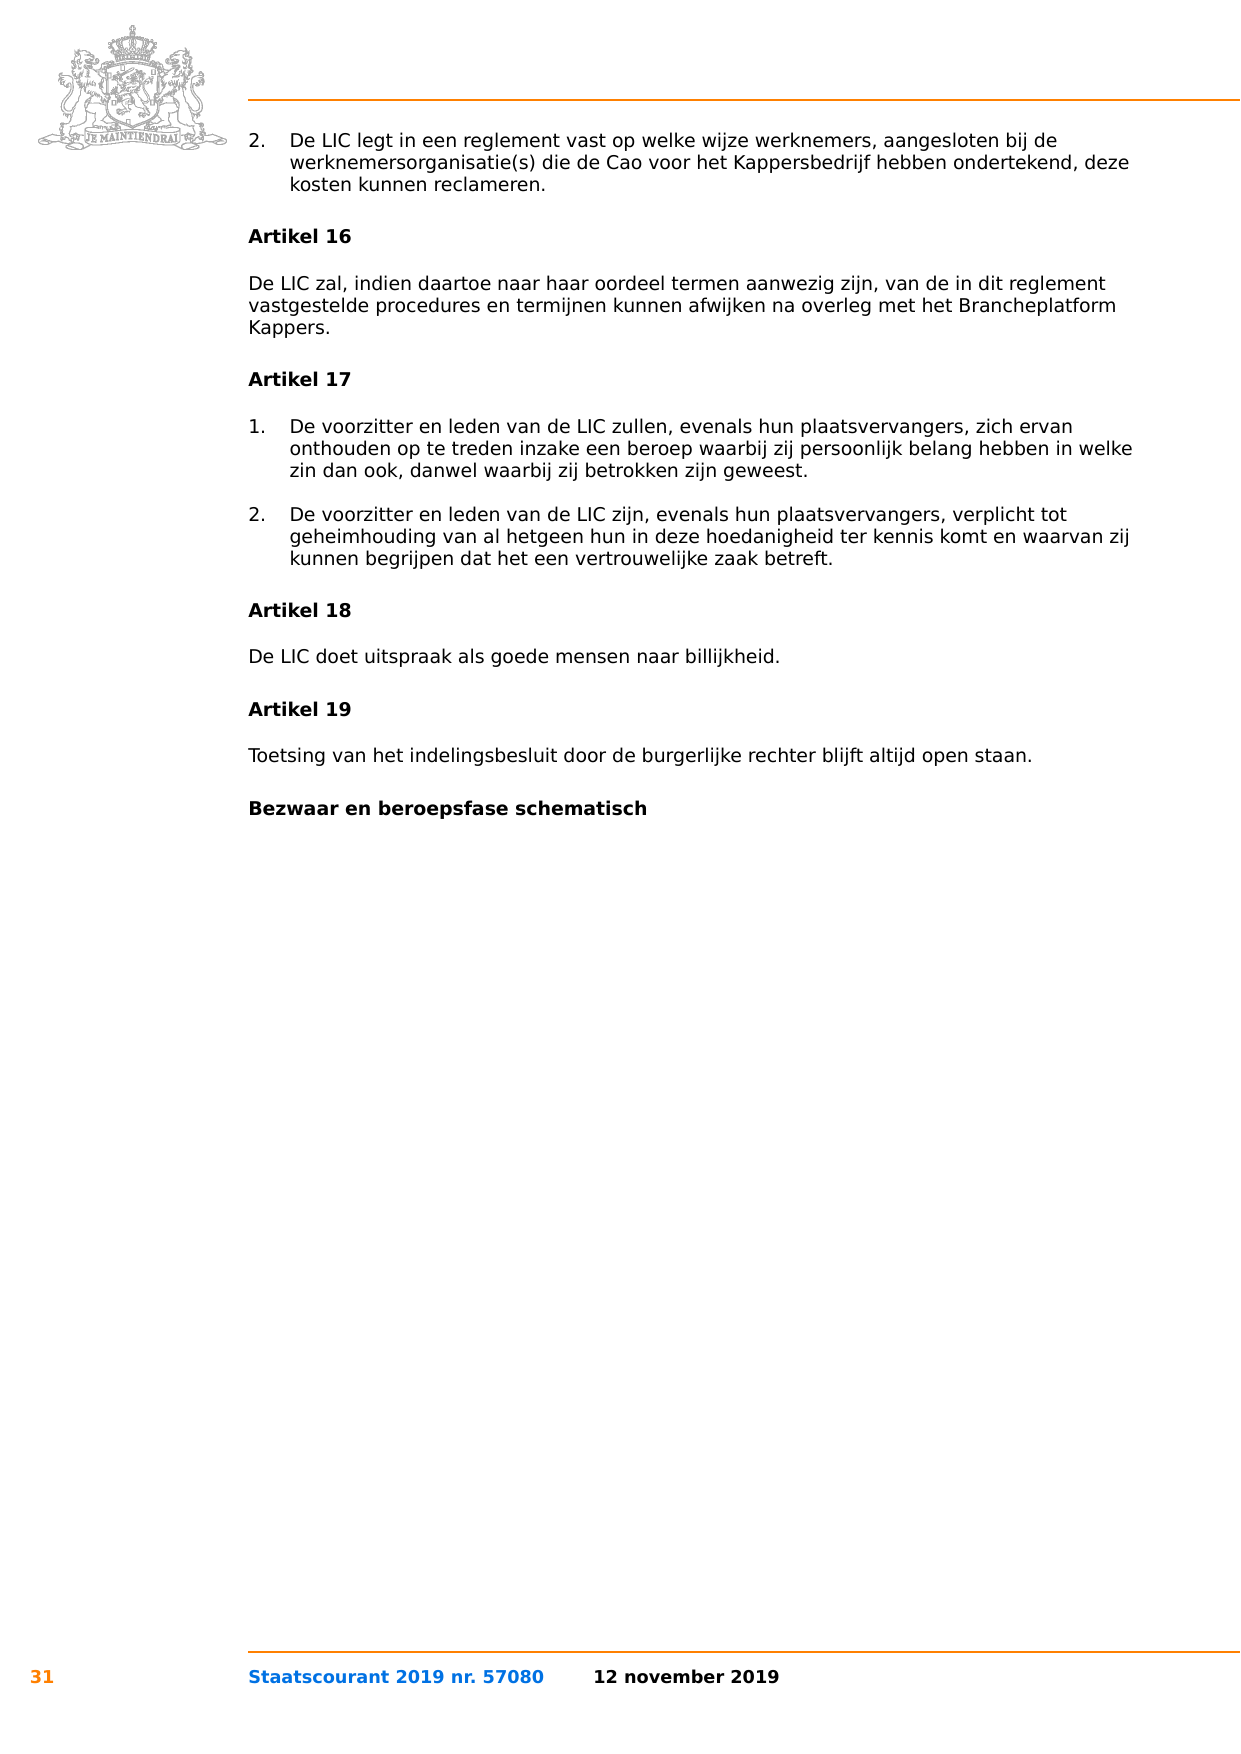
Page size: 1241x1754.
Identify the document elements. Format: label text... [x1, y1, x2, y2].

text De LIC zal, indien daartoe naar haar oordeel termen aanwezig zijn, van de in dit reglement vastgestelde procedures en termijnen kunnen afwijken na overleg met het Brancheplatform Kappers. [248, 273, 1163, 339]
subtitle Artikel 18 [248, 599, 1163, 621]
subtitle Artikel 16 [248, 226, 1163, 248]
subtitle Bezwaar en beroepsfase schematisch [248, 797, 1163, 819]
subtitle Artikel 17 [248, 369, 1163, 391]
text 1. De voorzitter en leden van de LIC zullen, evenals hun plaatsvervangers, zich ervan onthouden op te treden inzake een beroep waarbij zij persoonlijk belang hebben in welke zin dan ook, danwel waarbij zij betrokken zijn geweest. [248, 416, 1163, 482]
text 2. De LIC legt in een reglement vast op welke wijze werknemers, aangesloten bij de werknemersorganisatie(s) die de Cao voor het Kappersbedrijf hebben ondertekend, deze kosten kunnen reclameren. [248, 130, 1163, 196]
subtitle Artikel 19 [248, 698, 1163, 720]
picture [38, 25, 227, 150]
text 2. De voorzitter en leden van de LIC zijn, evenals hun plaatsvervangers, verplicht tot geheimhouding van al hetgeen hun in deze hoedanigheid ter kennis komt en waarvan zij kunnen begrijpen dat het een vertrouwelijke zaak betreft. [248, 503, 1163, 569]
text Toetsing van het indelingsbesluit door de burgerlijke rechter blijft altijd open staan. [248, 745, 1163, 767]
text De LIC doet uitspraak als goede mensen naar billijkheid. [248, 646, 1163, 668]
